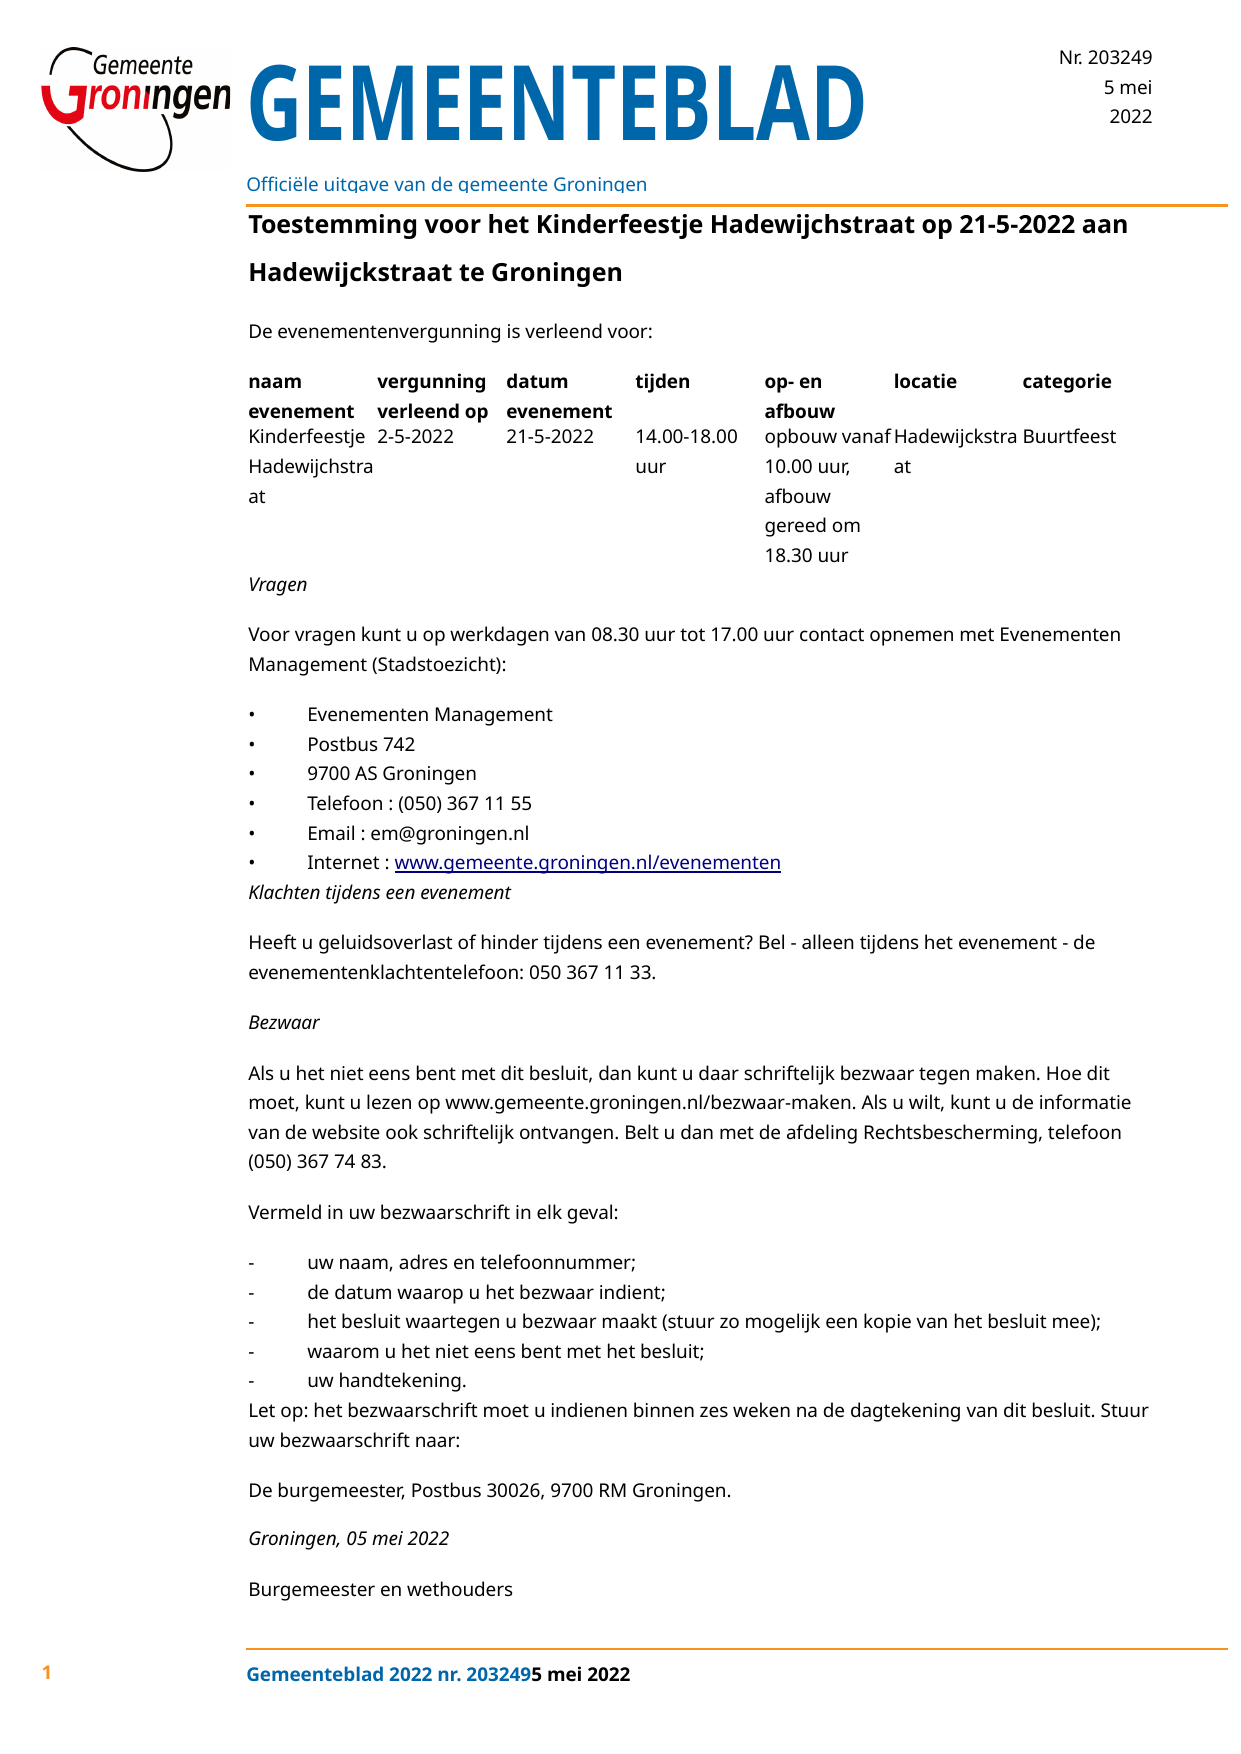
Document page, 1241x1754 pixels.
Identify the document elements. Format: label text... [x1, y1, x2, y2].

table_header locatie [894, 369, 1022, 424]
list Evenementen Management [248, 701, 1152, 727]
list Email : em@groningen.nl [248, 820, 1152, 846]
text Let op: het bezwaarschrift moet u indienen binnen zes weken na de dagtekening van dit besluit. Stuur uw bezwaarschrift naar: [248, 1397, 1152, 1453]
picture [41, 47, 231, 172]
list Postbus 742 [248, 731, 1152, 757]
list 9700 AS Groningen [248, 761, 1152, 786]
table_cell 21-5-2022 [506, 424, 635, 568]
table_cell Buurtfeest [1023, 424, 1152, 568]
table_cell Hadewijckstraat [894, 424, 1022, 568]
list de datum waarop u het bezwaar indient; [248, 1279, 1152, 1305]
table_header naam evenement [248, 369, 377, 424]
text De burgemeester, Postbus 30026, 9700 RM Groningen. [248, 1477, 1152, 1503]
list Telefoon : (050) 367 11 55 [248, 790, 1152, 816]
table_header op- en afbouw [764, 369, 893, 424]
list uw naam, adres en telefoonnummer; [248, 1249, 1152, 1275]
text Heeft u geluidsoverlast of hinder tijdens een evenement? Bel - alleen tijdens het evenement - de evenementenklachtentelefoon: 050 367 11 33. [248, 929, 1152, 985]
list Internet : www.gemeente.groningen.nl/evenementen [248, 849, 1152, 875]
text Burgemeester en wethouders [248, 1577, 1152, 1602]
text Vragen [248, 571, 1152, 597]
text Vermeld in uw bezwaarschrift in elk geval: [248, 1199, 1152, 1225]
table_cell Kinderfeestje Hadewijchstraat [248, 424, 377, 568]
list waarom u het niet eens bent met het besluit; [248, 1338, 1152, 1364]
text Als u het niet eens bent met dit besluit, dan kunt u daar schriftelijk bezwaar tegen maken. Hoe dit moet, kunt u lezen op www.gemeente.groningen.nl/bezwaar-maken. Als u wilt, kunt u de informatie van de website ook schriftelijk ontvangen. Belt u dan met de afdeling Rechtsbescherming, telefoon (050) 367 74 83. [248, 1060, 1152, 1174]
table_cell 14.00-18.00 uur [635, 424, 764, 568]
table_header tijden [635, 369, 764, 424]
text Groningen, 05 mei 2022 [248, 1525, 1152, 1551]
list uw handtekening. [248, 1368, 1152, 1393]
table_header vergunning verleend op [377, 369, 506, 424]
table_header categorie [1023, 369, 1152, 424]
text Bezwaar [248, 1009, 1152, 1035]
text Voor vragen kunt u op werkdagen van 08.30 uur tot 17.00 uur contact opnemen met Evenementen Management (Stadstoezicht): [248, 621, 1152, 677]
list het besluit waartegen u bezwaar maakt (stuur zo mogelijk een kopie van het besluit mee); [248, 1308, 1152, 1334]
table_cell opbouw vanaf 10.00 uur, afbouw gereed om 18.30 uur [764, 424, 893, 568]
table_cell 2-5-2022 [377, 424, 506, 568]
table_header datum evenement [506, 369, 635, 424]
text Klachten tijdens een evenement [248, 879, 1152, 905]
text Toestemming voor het Kinderfeestje Hadewijchstraat op 21-5-2022 aan Hadewijckstraat te Groningen [248, 207, 1152, 288]
text De evenementenvergunning is verleend voor: [248, 318, 1152, 344]
